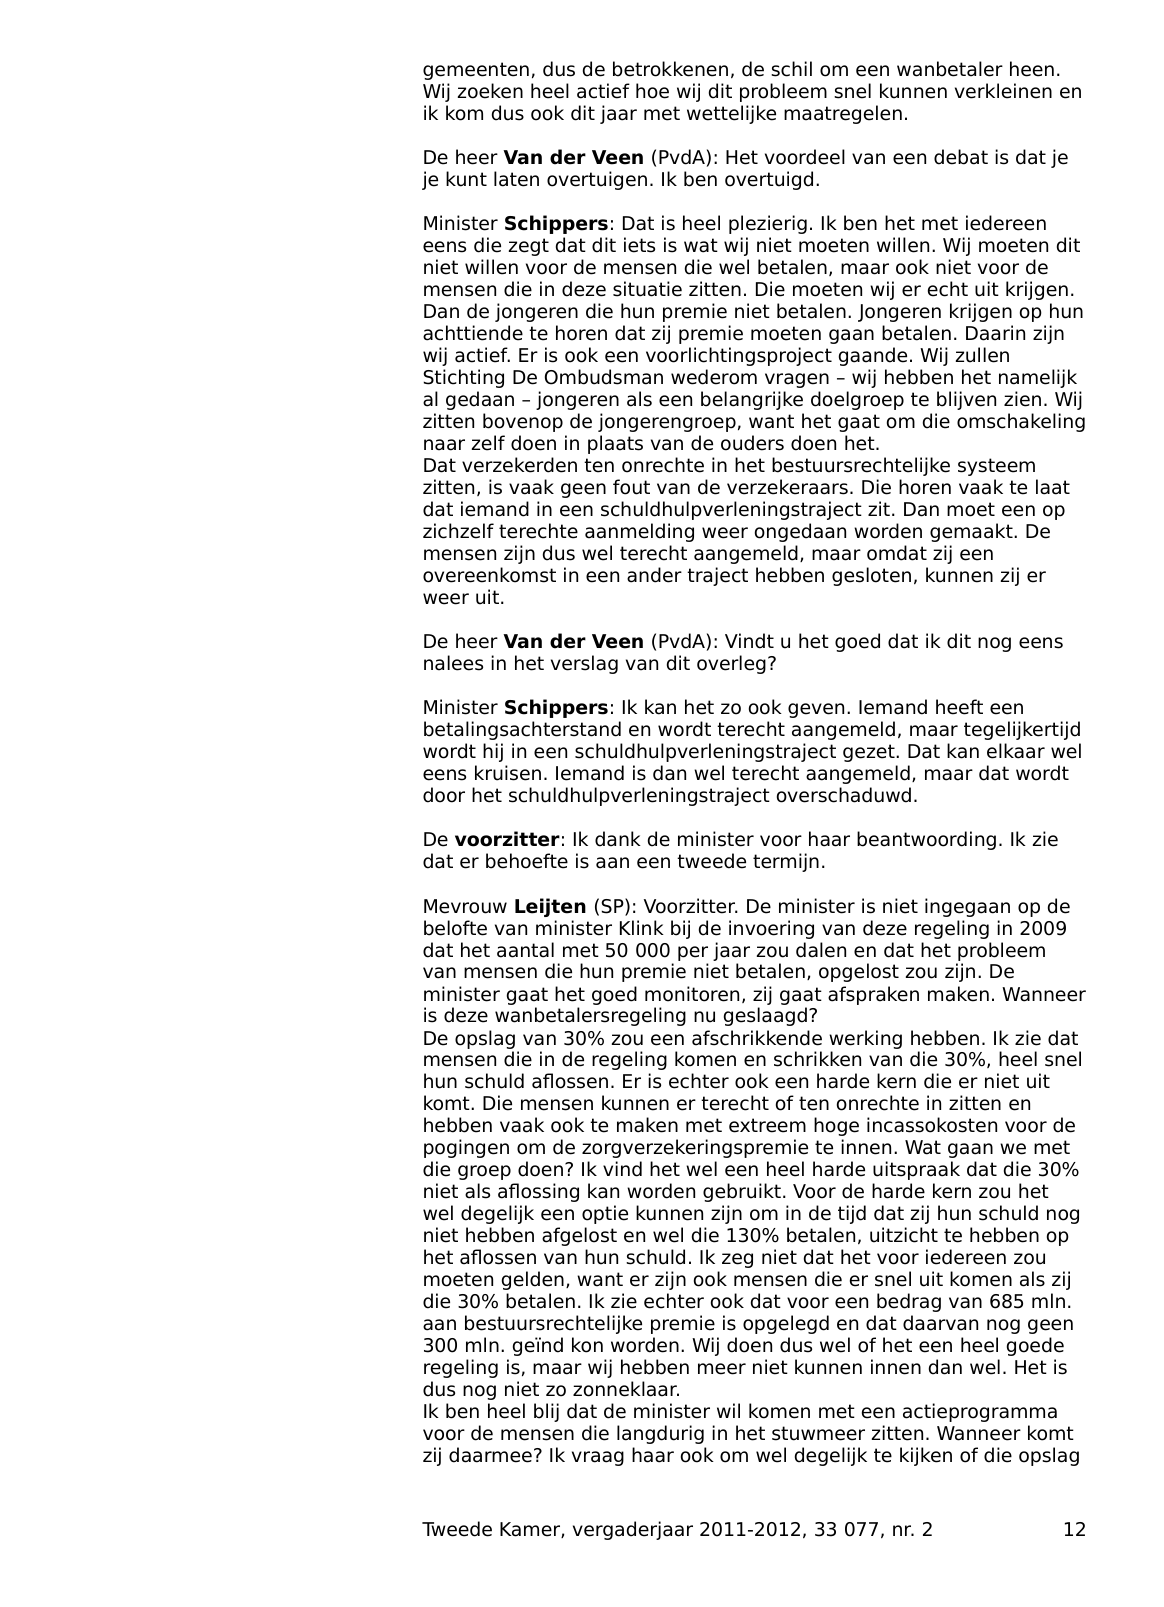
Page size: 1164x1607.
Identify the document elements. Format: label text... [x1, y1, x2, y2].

text De voorzitter: Ik dank de minister voor haar beantwoording. Ik zie dat er behoefte is aan een tweede termijn. [422, 829, 1087, 873]
text Dan de jongeren die hun premie niet betalen. Jongeren krijgen op hun achttiende te horen dat zij premie moeten gaan betalen. Daarin zijn wij actief. Er is ook een voorlichtingsproject gaande. Wij zullen Stichting De Ombudsman wederom vragen – wij hebben het namelijk al gedaan – jongeren als een belangrijke doelgroep te blijven zien. Wij zitten bovenop de jongerengroep, want het gaat om die omschakeling naar zelf doen in plaats van de ouders doen het. [422, 301, 1087, 455]
text Dat verzekerden ten onrechte in het bestuursrechtelijke systeem zitten, is vaak geen fout van de verzekeraars. Die horen vaak te laat dat iemand in een schuldhulpverleningstraject zit. Dan moet een op zichzelf terechte aanmelding weer ongedaan worden gemaakt. De mensen zijn dus wel terecht aangemeld, maar omdat zij een overeenkomst in een ander traject hebben gesloten, kunnen zij er weer uit. [422, 455, 1087, 609]
text De opslag van 30% zou een afschrikkende werking hebben. Ik zie dat mensen die in de regeling komen en schrikken van die 30%, heel snel hun schuld aflossen. Er is echter ook een harde kern die er niet uit komt. Die mensen kunnen er terecht of ten onrechte in zitten en hebben vaak ook te maken met extreem hoge incassokosten voor de pogingen om de zorgverzekeringspremie te innen. Wat gaan we met die groep doen? Ik vind het wel een heel harde uitspraak dat die 30% niet als aflossing kan worden gebruikt. Voor de harde kern zou het wel degelijk een optie kunnen zijn om in de tijd dat zij hun schuld nog niet hebben afgelost en wel die 130% betalen, uitzicht te hebben op het aflossen van hun schuld. Ik zeg niet dat het voor iedereen zou moeten gelden, want er zijn ook mensen die er snel uit komen als zij die 30% betalen. Ik zie echter ook dat voor een bedrag van 685 mln. aan bestuursrechtelijke premie is opgelegd en dat daarvan nog geen 300 mln. geïnd kon worden. Wij doen dus wel of het een heel goede regeling is, maar wij hebben meer niet kunnen innen dan wel. Het is dus nog niet zo zonneklaar. [422, 1027, 1087, 1401]
text Minister Schippers: Ik kan het zo ook geven. Iemand heeft een betalingsachterstand en wordt terecht aangemeld, maar tegelijkertijd wordt hij in een schuldhulpverleningstraject gezet. Dat kan elkaar wel eens kruisen. Iemand is dan wel terecht aangemeld, maar dat wordt door het schuldhulpverleningstraject overschaduwd. [422, 697, 1087, 807]
text Minister Schippers: Dat is heel plezierig. Ik ben het met iedereen eens die zegt dat dit iets is wat wij niet moeten willen. Wij moeten dit niet willen voor de mensen die wel betalen, maar ook niet voor de mensen die in deze situatie zitten. Die moeten wij er echt uit krijgen. [422, 213, 1087, 301]
text gemeenten, dus de betrokkenen, de schil om een wanbetaler heen. Wij zoeken heel actief hoe wij dit probleem snel kunnen verkleinen en ik kom dus ook dit jaar met wettelijke maatregelen. [422, 59, 1087, 125]
text Ik ben heel blij dat de minister wil komen met een actieprogramma voor de mensen die langdurig in het stuwmeer zitten. Wanneer komt zij daarmee? Ik vraag haar ook om wel degelijk te kijken of die opslag [422, 1401, 1087, 1467]
text De heer Van der Veen (PvdA): Het voordeel van een debat is dat je je kunt laten overtuigen. Ik ben overtuigd. [422, 147, 1087, 191]
text Mevrouw Leijten (SP): Voorzitter. De minister is niet ingegaan op de belofte van minister Klink bij de invoering van deze regeling in 2009 dat het aantal met 50 000 per jaar zou dalen en dat het probleem van mensen die hun premie niet betalen, opgelost zou zijn. De minister gaat het goed monitoren, zij gaat afspraken maken. Wanneer is deze wanbetalersregeling nu geslaagd? [422, 896, 1087, 1027]
text De heer Van der Veen (PvdA): Vindt u het goed dat ik dit nog eens nalees in het verslag van dit overleg? [422, 631, 1087, 675]
